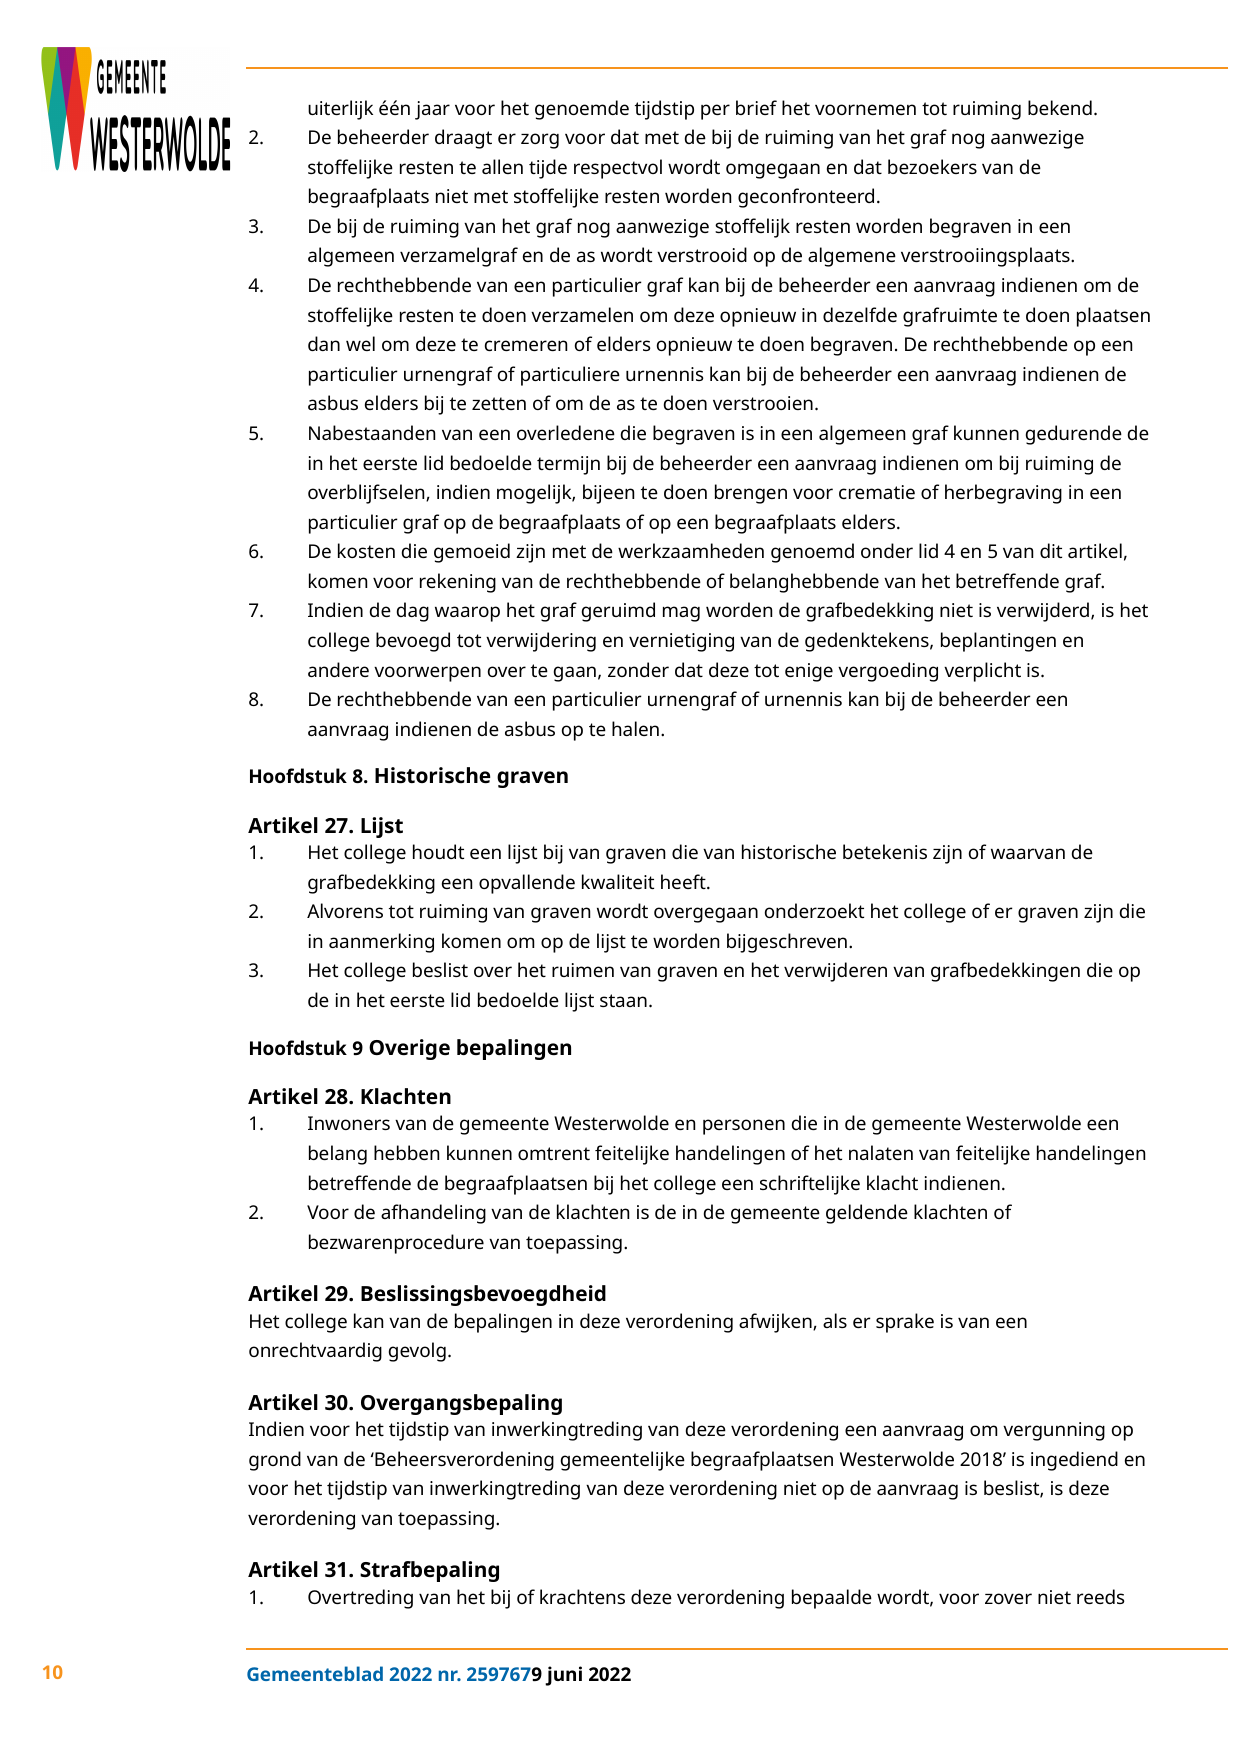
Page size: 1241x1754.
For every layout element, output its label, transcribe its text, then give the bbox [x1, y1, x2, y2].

text Indien voor het tijdstip van inwerkingtreding van deze verordening een aanvraag om vergunning op grond van de ‘Beheersverordening gemeentelijke begraafplaatsen Westerwolde 2018’ is ingediend en voor het tijdstip van inwerkingtreding van deze verordening niet op de aanvraag is beslist, is deze verordening van toepassing. [248, 1416, 1152, 1531]
list Overtreding van het bij of krachtens deze verordening bepaalde wordt, voor zover niet reeds [248, 1584, 1152, 1609]
list De beheerder draagt er zorg voor dat met de bij de ruiming van het graf nog aanwezige stoffelijke resten te allen tijde respectvol wordt omgegaan en dat bezoekers van de begraafplaats niet met stoffelijke resten worden geconfronteerd. [248, 124, 1152, 209]
picture [41, 47, 231, 172]
list Het college beslist over het ruimen van graven en het verwijderen van grafbedekkingen die op de in het eerste lid bedoelde lijst staan. [248, 958, 1152, 1013]
list De rechthebbende van een particulier urnengraf of urnennis kan bij de beheerder een aanvraag indienen de asbus op te halen. [248, 686, 1152, 742]
text Hoofdstuk 8. Historische graven [248, 762, 1152, 790]
list Alvorens tot ruiming van graven wordt overgegaan onderzoekt het college of er graven zijn die in aanmerking komen om op de lijst te worden bijgeschreven. [248, 898, 1152, 954]
list De kosten die gemoeid zijn met de werkzaamheden genoemd onder lid 4 en 5 van dit artikel, komen voor rekening van de rechthebbende of belanghebbende van het betreffende graf. [248, 538, 1152, 594]
list Het college houdt een lijst bij van graven die van historische betekenis zijn of waarvan de grafbedekking een opvallende kwaliteit heeft. [248, 839, 1152, 895]
text Artikel 27. Lijst [248, 811, 1152, 839]
list Indien de dag waarop het graf geruimd mag worden de grafbedekking niet is verwijderd, is het college bevoegd tot verwijdering en vernietiging van de gedenktekens, beplantingen en andere voorwerpen over te gaan, zonder dat deze tot enige vergoeding verplicht is. [248, 598, 1152, 683]
list uiterlijk één jaar voor het genoemde tijdstip per brief het voornemen tot ruiming bekend. [248, 95, 1152, 121]
list De bij de ruiming van het graf nog aanwezige stoffelijk resten worden begraven in een algemeen verzamelgraf en de as wordt verstrooid op de algemene verstrooiingsplaats. [248, 213, 1152, 268]
list Inwoners van de gemeente Westerwolde en personen die in de gemeente Westerwolde een belang hebben kunnen omtrent feitelijke handelingen of het nalaten van feitelijke handelingen betreffende de begraafplaatsen bij het college een schriftelijke klacht indienen. [248, 1111, 1152, 1196]
text Het college kan van de bepalingen in deze verordening afwijken, als er sprake is van een onrechtvaardig gevolg. [248, 1308, 1152, 1363]
list De rechthebbende van een particulier graf kan bij de beheerder een aanvraag indienen om de stoffelijke resten te doen verzamelen om deze opnieuw in dezelfde grafruimte te doen plaatsen dan wel om deze te cremeren of elders opnieuw te doen begraven. De rechthebbende op een particulier urnengraf of particuliere urnennis kan bij de beheerder een aanvraag indienen de asbus elders bij te zetten of om de as te doen verstrooien. [248, 272, 1152, 416]
list Voor de afhandeling van de klachten is de in de gemeente geldende klachten of bezwarenprocedure van toepassing. [248, 1199, 1152, 1255]
text Hoofdstuk 9 Overige bepalingen [248, 1033, 1152, 1061]
text Artikel 31. Strafbepaling [248, 1555, 1152, 1584]
text Artikel 29. Beslissingsbevoegdheid [248, 1279, 1152, 1308]
text Artikel 28. Klachten [248, 1082, 1152, 1111]
text Artikel 30. Overgangsbepaling [248, 1388, 1152, 1416]
list Nabestaanden van een overledene die begraven is in een algemeen graf kunnen gedurende de in het eerste lid bedoelde termijn bij de beheerder een aanvraag indienen om bij ruiming de overblijfselen, indien mogelijk, bijeen te doen brengen voor crematie of herbegraving in een particulier graf op de begraafplaats of op een begraafplaats elders. [248, 420, 1152, 535]
